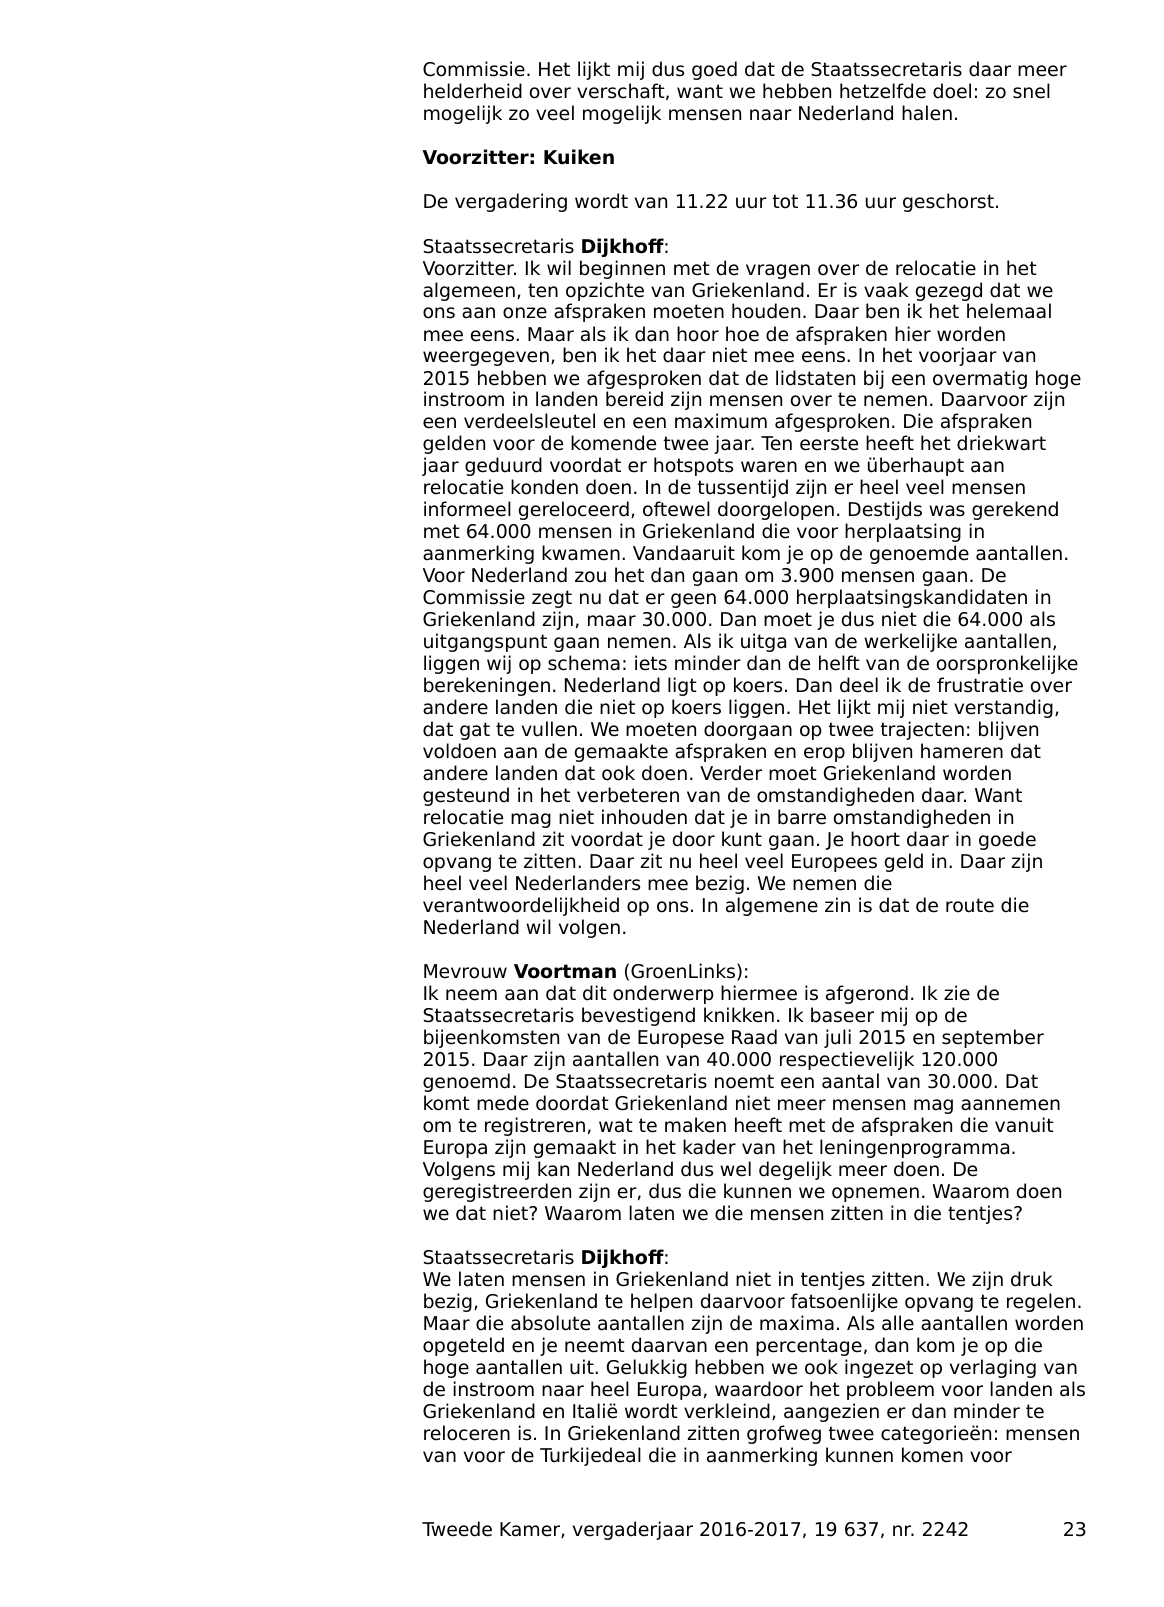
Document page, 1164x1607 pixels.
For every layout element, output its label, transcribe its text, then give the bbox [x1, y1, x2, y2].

text Staatssecretaris Dijkhoff: [422, 236, 1087, 257]
text Mevrouw Voortman (GroenLinks): [422, 961, 1087, 983]
text Voorzitter: Kuiken [422, 147, 1087, 169]
text Staatssecretaris Dijkhoff: [422, 1247, 1087, 1269]
text De vergadering wordt van 11.22 uur tot 11.36 uur geschorst. [422, 191, 1087, 213]
text Commissie. Het lijkt mij dus goed dat de Staatssecretaris daar meer helderheid over verschaft, want we hebben hetzelfde doel: zo snel mogelijk zo veel mogelijk mensen naar Nederland halen. [422, 59, 1087, 125]
text Ik neem aan dat dit onderwerp hiermee is afgerond. Ik zie de Staatssecretaris bevestigend knikken. Ik baseer mij op de bijeenkomsten van de Europese Raad van juli 2015 en september 2015. Daar zijn aantallen van 40.000 respectievelijk 120.000 genoemd. De Staatssecretaris noemt een aantal van 30.000. Dat komt mede doordat Griekenland niet meer mensen mag aannemen om te registreren, wat te maken heeft met de afspraken die vanuit Europa zijn gemaakt in het kader van het leningenprogramma. Volgens mij kan Nederland dus wel degelijk meer doen. De geregistreerden zijn er, dus die kunnen we opnemen. Waarom doen we dat niet? Waarom laten we die mensen zitten in die tentjes? [422, 983, 1087, 1225]
text Voorzitter. Ik wil beginnen met de vragen over de relocatie in het algemeen, ten opzichte van Griekenland. Er is vaak gezegd dat we ons aan onze afspraken moeten houden. Daar ben ik het helemaal mee eens. Maar als ik dan hoor hoe de afspraken hier worden weergegeven, ben ik het daar niet mee eens. In het voorjaar van 2015 hebben we afgesproken dat de lidstaten bij een overmatig hoge instroom in landen bereid zijn mensen over te nemen. Daarvoor zijn een verdeelsleutel en een maximum afgesproken. Die afspraken gelden voor de komende twee jaar. Ten eerste heeft het driekwart jaar geduurd voordat er hotspots waren en we überhaupt aan relocatie konden doen. In de tussentijd zijn er heel veel mensen informeel gereloceerd, oftewel doorgelopen. Destijds was gerekend met 64.000 mensen in Griekenland die voor herplaatsing in aanmerking kwamen. Vandaaruit kom je op de genoemde aantallen. Voor Nederland zou het dan gaan om 3.900 mensen gaan. De Commissie zegt nu dat er geen 64.000 herplaatsingskandidaten in Griekenland zijn, maar 30.000. Dan moet je dus niet die 64.000 als uitgangspunt gaan nemen. Als ik uitga van de werkelijke aantallen, liggen wij op schema: iets minder dan de helft van de oorspronkelijke berekeningen. Nederland ligt op koers. Dan deel ik de frustratie over andere landen die niet op koers liggen. Het lijkt mij niet verstandig, dat gat te vullen. We moeten doorgaan op twee trajecten: blijven voldoen aan de gemaakte afspraken en erop blijven hameren dat andere landen dat ook doen. Verder moet Griekenland worden gesteund in het verbeteren van de omstandigheden daar. Want relocatie mag niet inhouden dat je in barre omstandigheden in Griekenland zit voordat je door kunt gaan. Je hoort daar in goede opvang te zitten. Daar zit nu heel veel Europees geld in. Daar zijn heel veel Nederlanders mee bezig. We nemen die verantwoordelijkheid op ons. In algemene zin is dat de route die Nederland wil volgen. [422, 257, 1087, 939]
text We laten mensen in Griekenland niet in tentjes zitten. We zijn druk bezig, Griekenland te helpen daarvoor fatsoenlijke opvang te regelen. Maar die absolute aantallen zijn de maxima. Als alle aantallen worden opgeteld en je neemt daarvan een percentage, dan kom je op die hoge aantallen uit. Gelukkig hebben we ook ingezet op verlaging van de instroom naar heel Europa, waardoor het probleem voor landen als Griekenland en Italië wordt verkleind, aangezien er dan minder te reloceren is. In Griekenland zitten grofweg twee categorieën: mensen van voor de Turkijedeal die in aanmerking kunnen komen voor [422, 1269, 1087, 1467]
